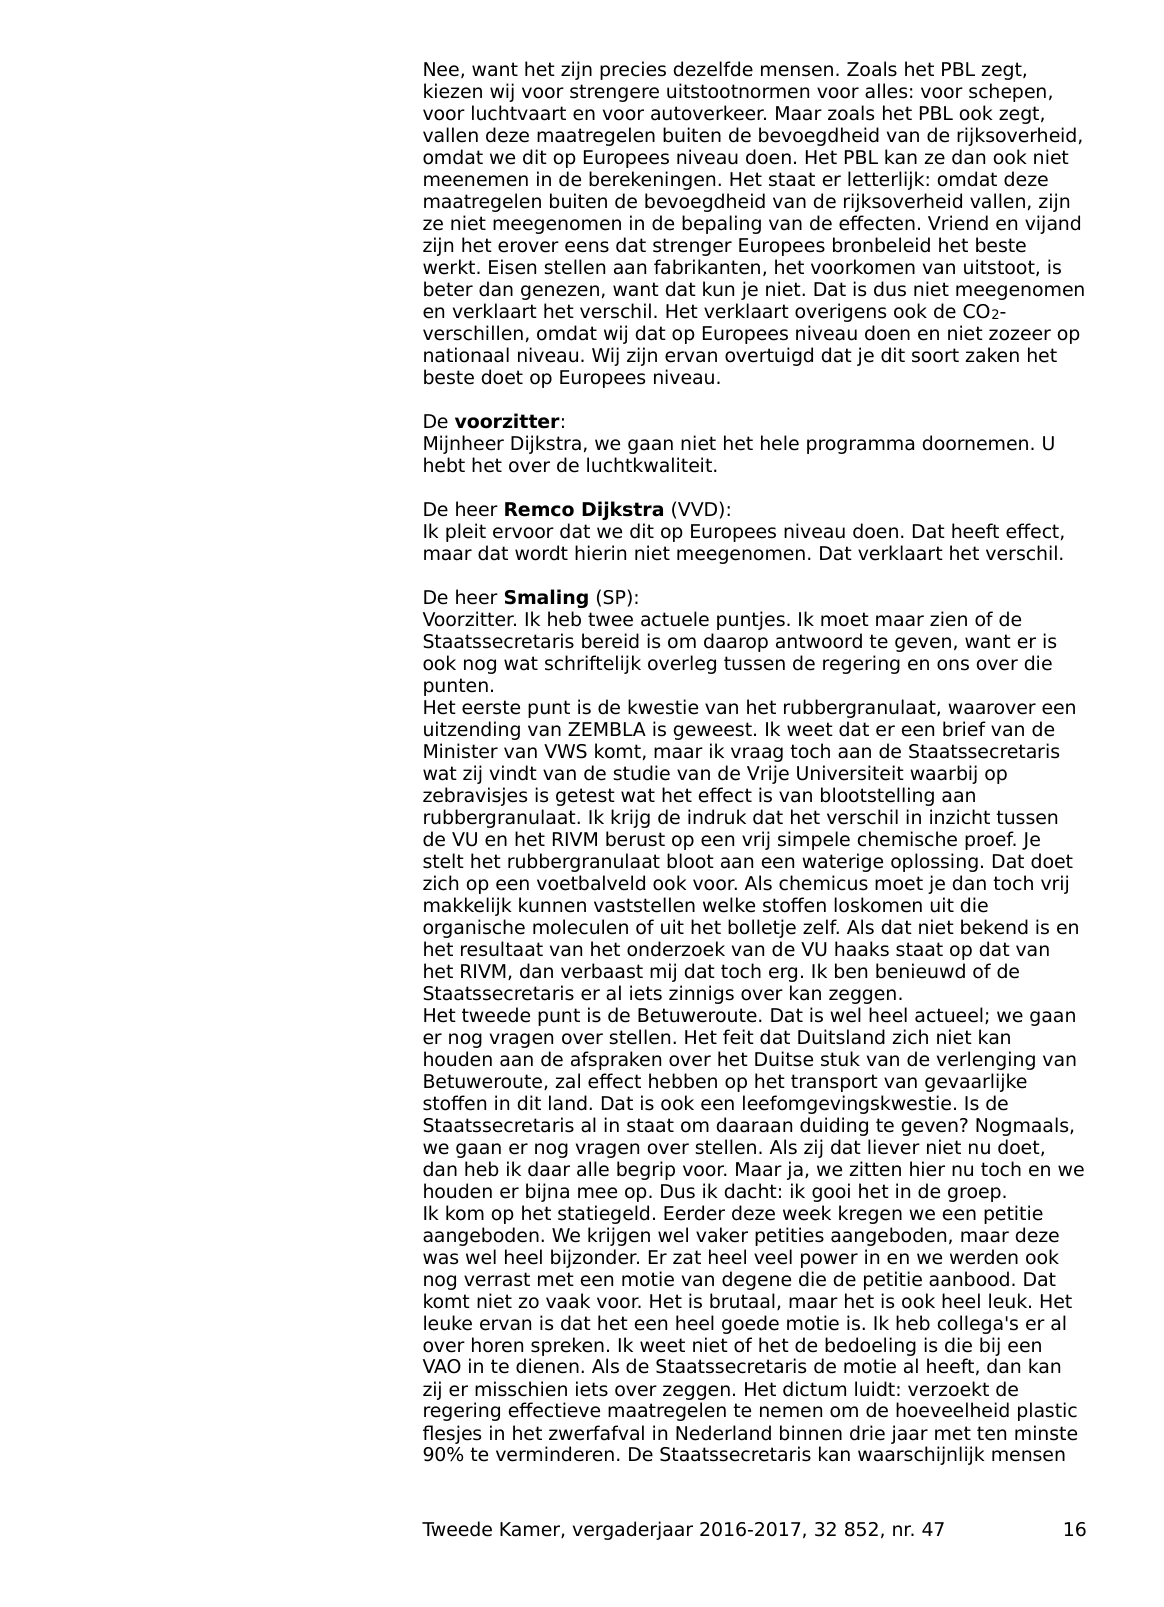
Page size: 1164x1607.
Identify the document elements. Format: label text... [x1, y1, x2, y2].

text Nee, want het zijn precies dezelfde mensen. Zoals het PBL zegt, kiezen wij voor strengere uitstootnormen voor alles: voor schepen, voor luchtvaart en voor autoverkeer. Maar zoals het PBL ook zegt, vallen deze maatregelen buiten de bevoegdheid van de rijksoverheid, omdat we dit op Europees niveau doen. Het PBL kan ze dan ook niet meenemen in de berekeningen. Het staat er letterlijk: omdat deze maatregelen buiten de bevoegdheid van de rijksoverheid vallen, zijn ze niet meegenomen in de bepaling van de effecten. Vriend en vijand zijn het erover eens dat strenger Europees bronbeleid het beste werkt. Eisen stellen aan fabrikanten, het voorkomen van uitstoot, is beter dan genezen, want dat kun je niet. Dat is dus niet meegenomen en verklaart het verschil. Het verklaart overigens ook de CO2-verschillen, omdat wij dat op Europees niveau doen en niet zozeer op nationaal niveau. Wij zijn ervan overtuigd dat je dit soort zaken het beste doet op Europees niveau. [422, 59, 1087, 389]
text De heer Remco Dijkstra (VVD): [422, 499, 1087, 521]
text Voorzitter. Ik heb twee actuele puntjes. Ik moet maar zien of de Staatssecretaris bereid is om daarop antwoord te geven, want er is ook nog wat schriftelijk overleg tussen de regering en ons over die punten. [422, 609, 1087, 697]
text Het tweede punt is de Betuweroute. Dat is wel heel actueel; we gaan er nog vragen over stellen. Het feit dat Duitsland zich niet kan houden aan de afspraken over het Duitse stuk van de verlenging van Betuweroute, zal effect hebben op het transport van gevaarlijke stoffen in dit land. Dat is ook een leefomgevingskwestie. Is de Staatssecretaris al in staat om daaraan duiding te geven? Nogmaals, we gaan er nog vragen over stellen. Als zij dat liever niet nu doet, dan heb ik daar alle begrip voor. Maar ja, we zitten hier nu toch en we houden er bijna mee op. Dus ik dacht: ik gooi het in de groep. [422, 1005, 1087, 1203]
text Ik pleit ervoor dat we dit op Europees niveau doen. Dat heeft effect, maar dat wordt hierin niet meegenomen. Dat verklaart het verschil. [422, 521, 1087, 565]
text Mijnheer Dijkstra, we gaan niet het hele programma doornemen. U hebt het over de luchtkwaliteit. [422, 433, 1087, 477]
text Het eerste punt is de kwestie van het rubbergranulaat, waarover een uitzending van ZEMBLA is geweest. Ik weet dat er een brief van de Minister van VWS komt, maar ik vraag toch aan de Staatssecretaris wat zij vindt van de studie van de Vrije Universiteit waarbij op zebravisjes is getest wat het effect is van blootstelling aan rubbergranulaat. Ik krijg de indruk dat het verschil in inzicht tussen de VU en het RIVM berust op een vrij simpele chemische proef. Je stelt het rubbergranulaat bloot aan een waterige oplossing. Dat doet zich op een voetbalveld ook voor. Als chemicus moet je dan toch vrij makkelijk kunnen vaststellen welke stoffen loskomen uit die organische moleculen of uit het bolletje zelf. Als dat niet bekend is en het resultaat van het onderzoek van de VU haaks staat op dat van het RIVM, dan verbaast mij dat toch erg. Ik ben benieuwd of de Staatssecretaris er al iets zinnigs over kan zeggen. [422, 697, 1087, 1005]
text De heer Smaling (SP): [422, 587, 1087, 609]
text Ik kom op het statiegeld. Eerder deze week kregen we een petitie aangeboden. We krijgen wel vaker petities aangeboden, maar deze was wel heel bijzonder. Er zat heel veel power in en we werden ook nog verrast met een motie van degene die de petitie aanbood. Dat komt niet zo vaak voor. Het is brutaal, maar het is ook heel leuk. Het leuke ervan is dat het een heel goede motie is. Ik heb collega's er al over horen spreken. Ik weet niet of het de bedoeling is die bij een VAO in te dienen. Als de Staatssecretaris de motie al heeft, dan kan zij er misschien iets over zeggen. Het dictum luidt: verzoekt de regering effectieve maatregelen te nemen om de hoeveelheid plastic flesjes in het zwerfafval in Nederland binnen drie jaar met ten minste 90% te verminderen. De Staatssecretaris kan waarschijnlijk mensen [422, 1203, 1087, 1466]
text De voorzitter: [422, 411, 1087, 433]
